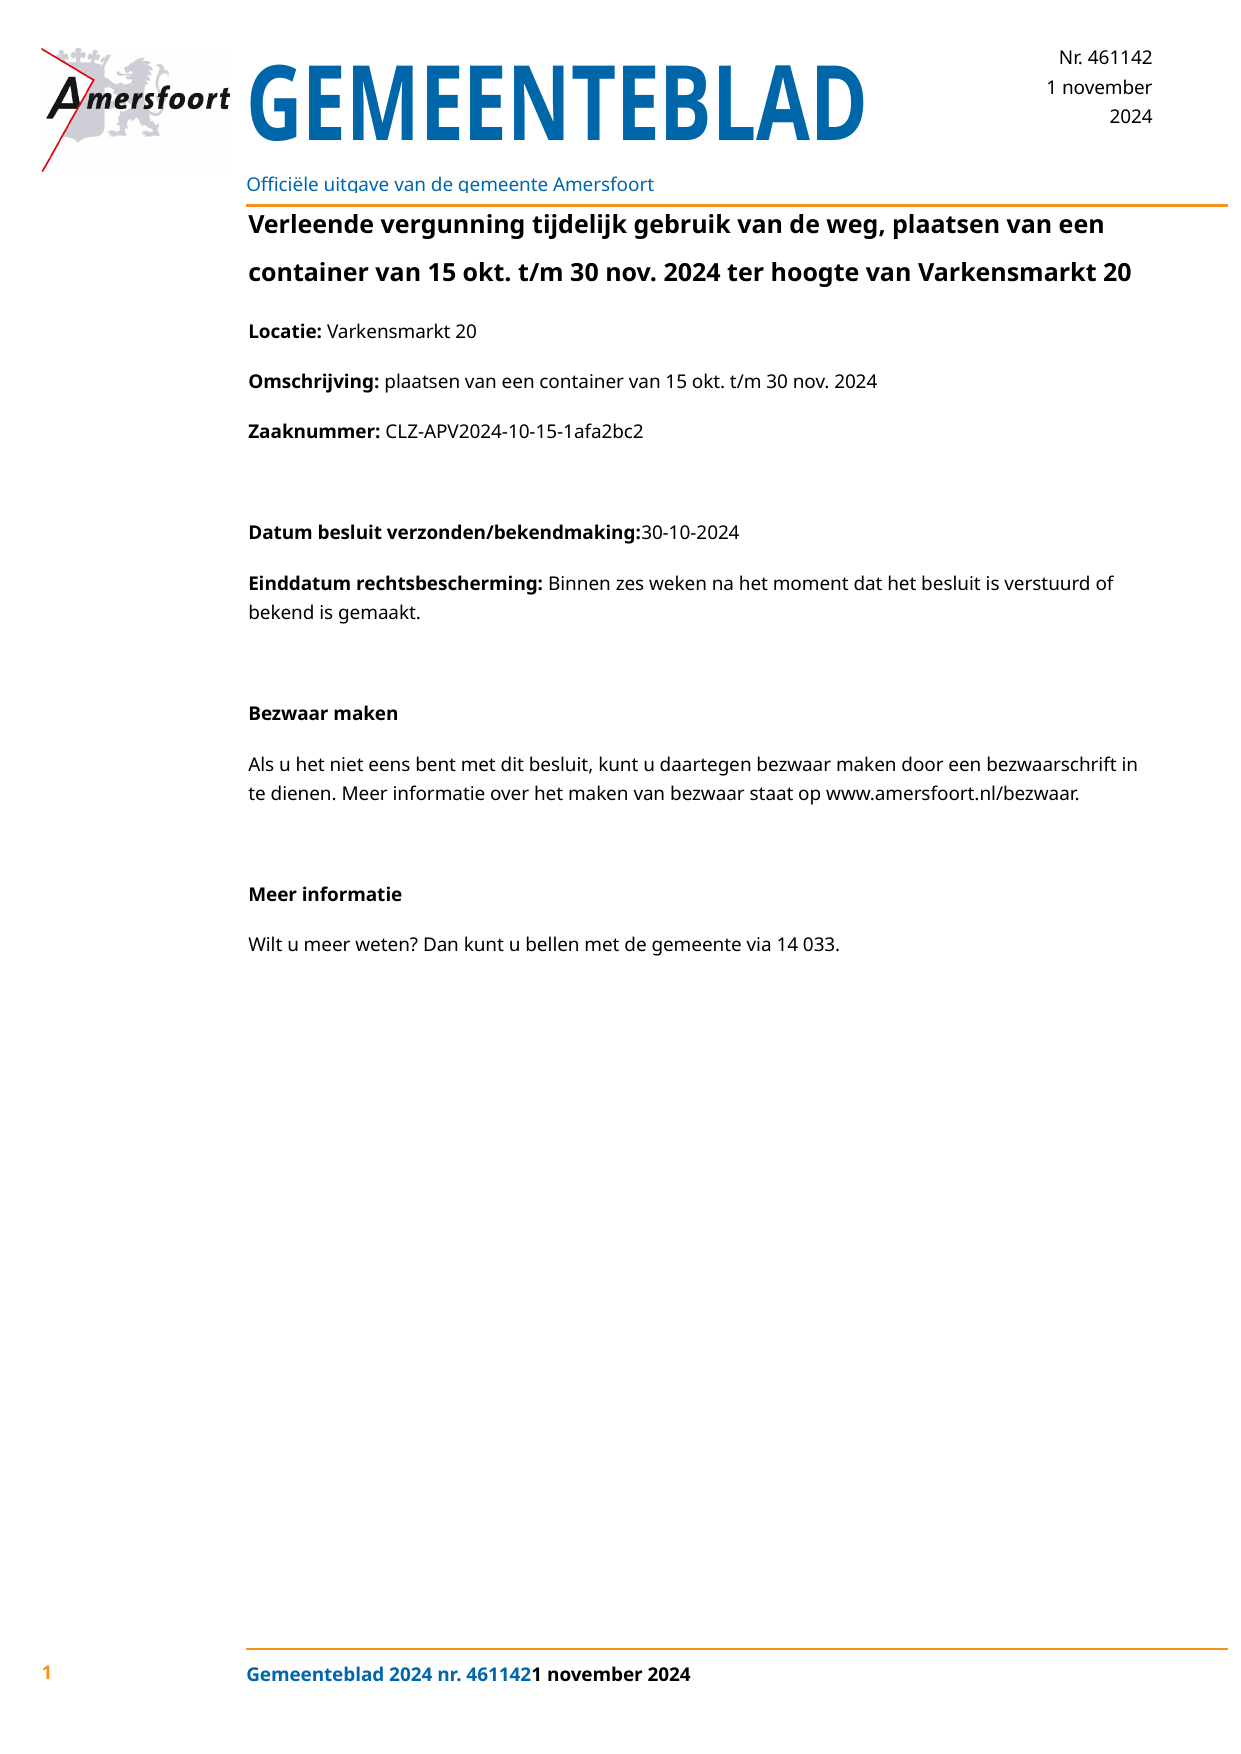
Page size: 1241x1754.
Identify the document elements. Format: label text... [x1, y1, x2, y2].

text Als u het niet eens bent met dit besluit, kunt u daartegen bezwaar maken door een bezwaarschrift in te dienen. Meer informatie over het maken van bezwaar staat op www.amersfoort.nl/bezwaar. [248, 751, 1152, 806]
text Locatie: Varkensmarkt 20 [248, 318, 1152, 344]
text Meer informatie [248, 881, 1152, 907]
text Verleende vergunning tijdelijk gebruik van de weg, plaatsen van een container van 15 okt. t/m 30 nov. 2024 ter hoogte van Varkensmarkt 20 [248, 207, 1152, 288]
picture [41, 47, 231, 172]
text Omschrijving: plaatsen van een container van 15 okt. t/m 30 nov. 2024 [248, 368, 1152, 394]
text Datum besluit verzonden/bekendmaking:30-10-2024 [248, 519, 1152, 545]
text Wilt u meer weten? Dan kunt u bellen met de gemeente via 14 033. [248, 932, 1152, 957]
text Zaaknummer: CLZ-APV2024-10-15-1afa2bc2 [248, 419, 1152, 444]
text Einddatum rechtsbescherming: Binnen zes weken na het moment dat het besluit is verstuurd of bekend is gemaakt. [248, 570, 1152, 625]
text Bezwaar maken [248, 700, 1152, 726]
